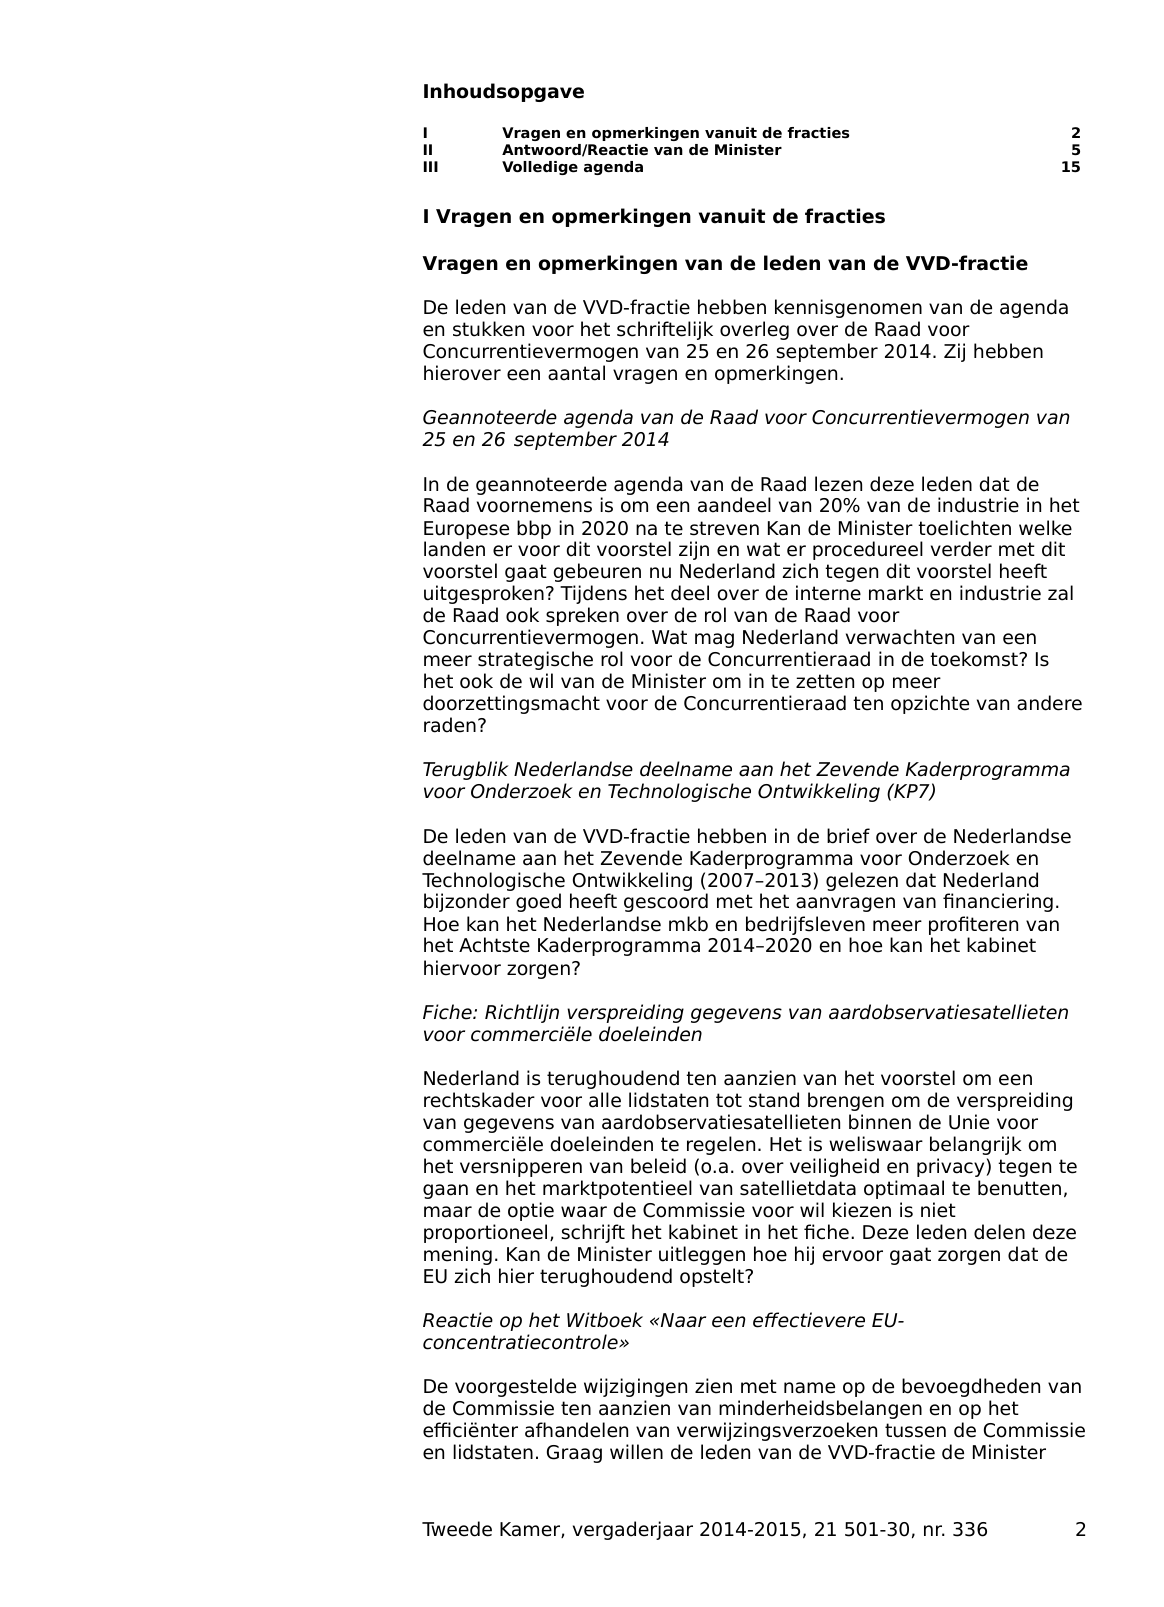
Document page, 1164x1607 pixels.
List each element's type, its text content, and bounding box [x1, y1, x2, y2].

table_cell Antwoord/Reactie van de Minister [496, 142, 1028, 159]
subtitle Geannoteerde agenda van de Raad voor Concurrentievermogen van 25 en 26 september 2014 [422, 407, 1087, 451]
subtitle Vragen en opmerkingen van de leden van de VVD-fractie [422, 253, 1087, 275]
table_header I [422, 125, 496, 142]
table_cell II [422, 142, 496, 159]
text De voorgestelde wijzigingen zien met name op de bevoegdheden van de Commissie ten aanzien van minderheidsbelangen en op het efficiënter afhandelen van verwijzingsverzoeken tussen de Commissie en lidstaten. Graag willen de leden van de VVD-fractie de Minister [422, 1376, 1087, 1464]
table_cell Volledige agenda [496, 159, 1028, 176]
subtitle Fiche: Richtlijn verspreiding gegevens van aardobservatiesatellieten voor commerciële doeleinden [422, 1002, 1087, 1046]
text De leden van de VVD-fractie hebben kennisgenomen van de agenda en stukken voor het schriftelijk overleg over de Raad voor Concurrentievermogen van 25 en 26 september 2014. Zij hebben hierover een aantal vragen en opmerkingen. [422, 297, 1087, 385]
table_cell III [422, 159, 496, 176]
subtitle Reactie op het Witboek «Naar een effectievere EU-concentratiecontrole» [422, 1310, 1087, 1354]
table_cell 15 [1028, 159, 1087, 176]
table_header 2 [1028, 125, 1087, 142]
subtitle Terugblik Nederlandse deelname aan het Zevende Kaderprogramma voor Onderzoek en Technologische Ontwikkeling (KP7) [422, 759, 1087, 803]
text Nederland is terughoudend ten aanzien van het voorstel om een rechtskader voor alle lidstaten tot stand brengen om de verspreiding van gegevens van aardobservatiesatellieten binnen de Unie voor commerciële doeleinden te regelen. Het is weliswaar belangrijk om het versnipperen van beleid (o.a. over veiligheid en privacy) tegen te gaan en het marktpotentieel van satellietdata optimaal te benutten, maar de optie waar de Commissie voor wil kiezen is niet proportioneel, schrijft het kabinet in het fiche. Deze leden delen deze mening. Kan de Minister uitleggen hoe hij ervoor gaat zorgen dat de EU zich hier terughoudend opstelt? [422, 1068, 1087, 1287]
table_header Vragen en opmerkingen vanuit de fracties [496, 125, 1028, 142]
subtitle I Vragen en opmerkingen vanuit de fracties [422, 206, 1087, 228]
text In de geannoteerde agenda van de Raad lezen deze leden dat de Raad voornemens is om een aandeel van 20% van de industrie in het Europese bbp in 2020 na te streven Kan de Minister toelichten welke landen er voor dit voorstel zijn en wat er procedureel verder met dit voorstel gaat gebeuren nu Nederland zich tegen dit voorstel heeft uitgesproken? Tijdens het deel over de interne markt en industrie zal de Raad ook spreken over de rol van de Raad voor Concurrentievermogen. Wat mag Nederland verwachten van een meer strategische rol voor de Concurrentieraad in de toekomst? Is het ook de wil van de Minister om in te zetten op meer doorzettingsmacht voor de Concurrentieraad ten opzichte van andere raden? [422, 473, 1087, 737]
text De leden van de VVD-fractie hebben in de brief over de Nederlandse deelname aan het Zevende Kaderprogramma voor Onderzoek en Technologische Ontwikkeling (2007–2013) gelezen dat Nederland bijzonder goed heeft gescoord met het aanvragen van financiering. Hoe kan het Nederlandse mkb en bedrijfsleven meer profiteren van het Achtste Kaderprogramma 2014–2020 en hoe kan het kabinet hiervoor zorgen? [422, 826, 1087, 979]
subtitle Inhoudsopgave [422, 81, 1087, 103]
table_cell 5 [1028, 142, 1087, 159]
